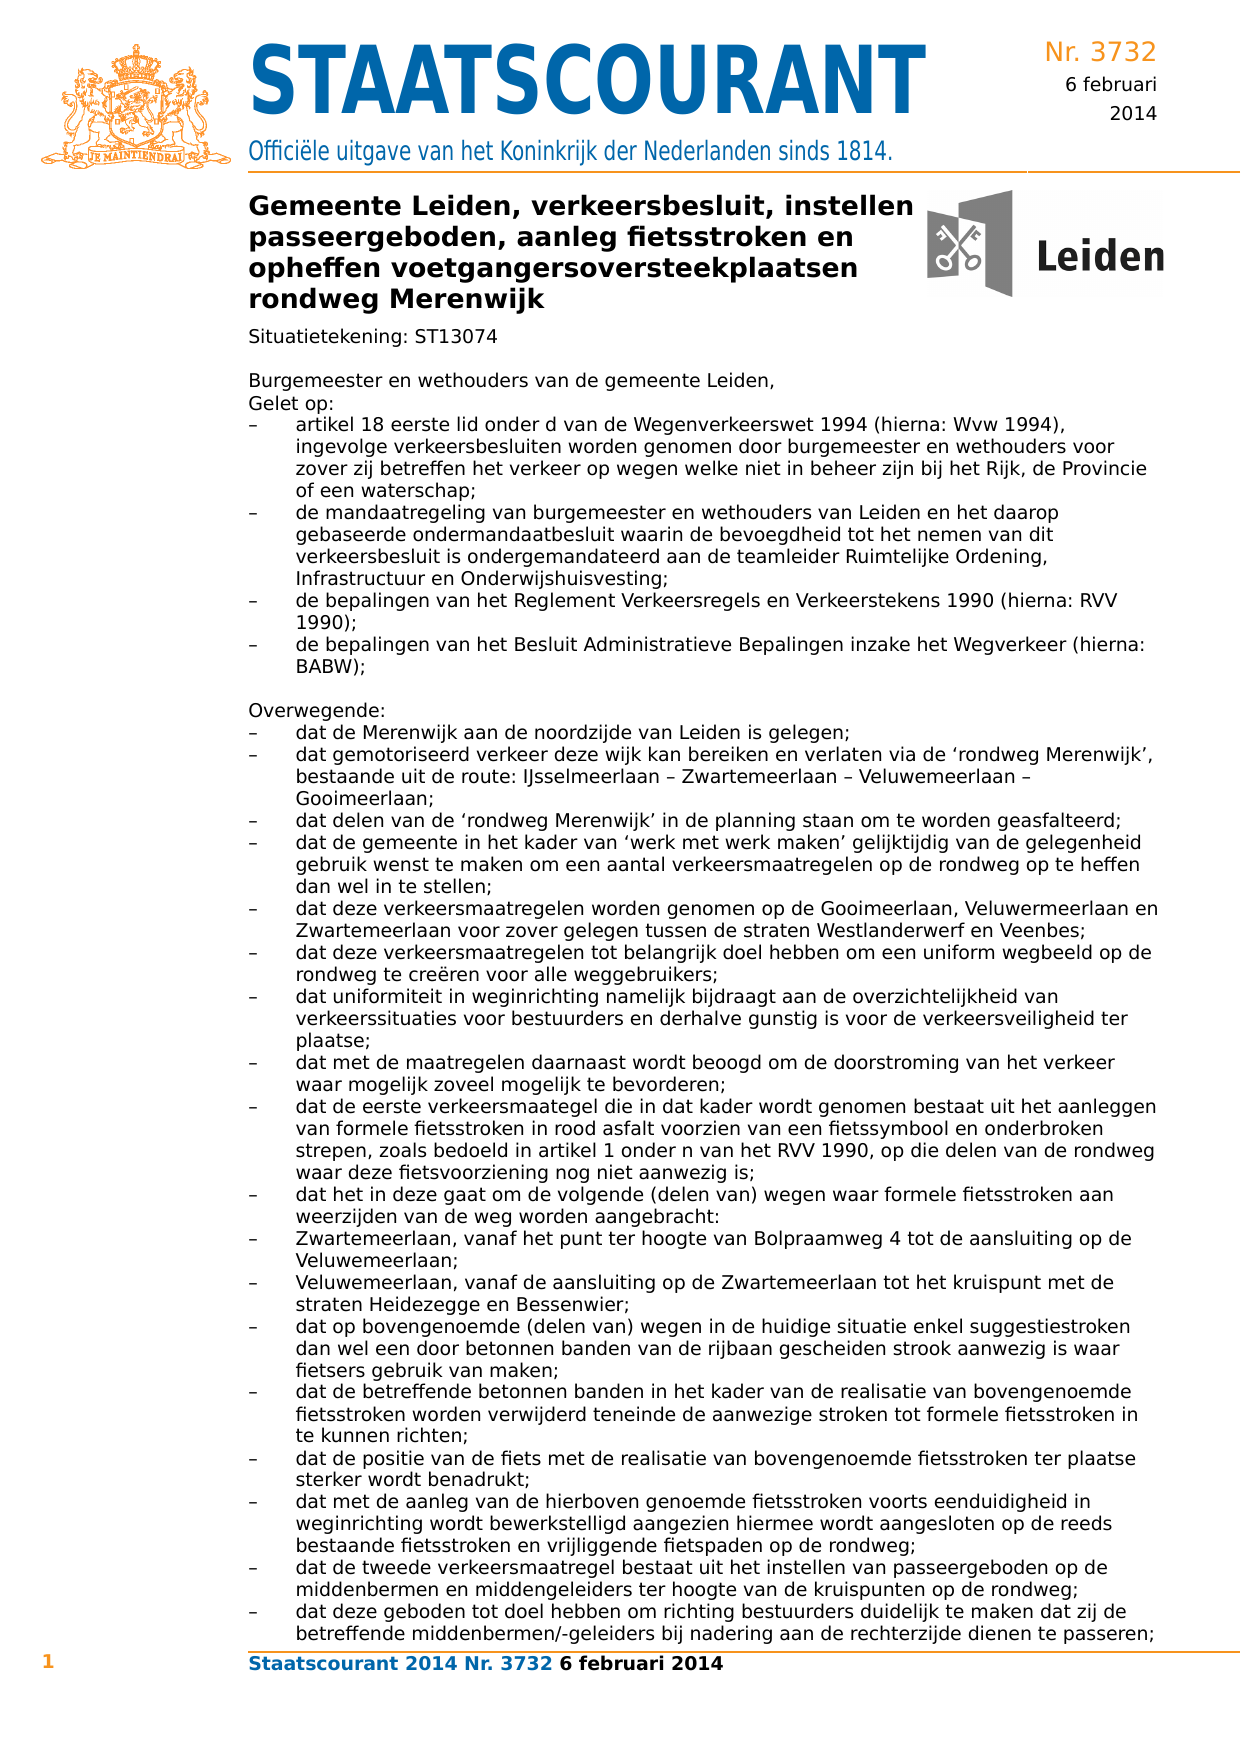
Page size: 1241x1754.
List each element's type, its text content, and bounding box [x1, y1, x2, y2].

list dat delen van de ‘rondweg Merenwijk’ in de planning staan om te worden geasfalteerd; [248, 810, 1163, 832]
list dat deze verkeersmaatregelen tot belangrijk doel hebben om een uniform wegbeeld op de rondweg te creëren voor alle weggebruikers; [248, 942, 1163, 986]
subtitle Gemeente Leiden, verkeersbesluit, instellen passeergeboden, aanleg fietsstroken en opheffen voetgangersoversteekplaatsen rondweg Merenwijk [248, 191, 1163, 315]
list dat de positie van de fiets met de realisatie van bovengenoemde fietsstroken ter plaatse sterker wordt benadrukt; [248, 1447, 1163, 1491]
picture [927, 190, 1164, 297]
list dat met de aanleg van de hierboven genoemde fietsstroken voorts eenduidigheid in weginrichting wordt bewerkstelligd aangezien hiermee wordt aangesloten op de reeds bestaande fietsstroken en vrijliggende fietspaden op de rondweg; [248, 1491, 1163, 1557]
text Gelet op: [248, 392, 1163, 414]
list dat de betreffende betonnen banden in het kader van de realisatie van bovengenoemde fietsstroken worden verwijderd teneinde de aanwezige stroken tot formele fietsstroken in te kunnen richten; [248, 1381, 1163, 1447]
list dat deze verkeersmaatregelen worden genomen op de Gooimeerlaan, Veluwermeerlaan en Zwartemeerlaan voor zover gelegen tussen de straten Westlanderwerf en Veenbes; [248, 898, 1163, 942]
picture [41, 44, 231, 169]
list dat de gemeente in het kader van ‘werk met werk maken’ gelijktijdig van de gelegenheid gebruik wenst te maken om een aantal verkeersmaatregelen op de rondweg op te heffen dan wel in te stellen; [248, 832, 1163, 898]
text Situatietekening: ST13074 [248, 326, 1163, 348]
list dat gemotoriseerd verkeer deze wijk kan bereiken en verlaten via de ‘rondweg Merenwijk’, bestaande uit de route: IJsselmeerlaan – Zwartemeerlaan – Veluwemeerlaan – Gooimeerlaan; [248, 744, 1163, 810]
list Zwartemeerlaan, vanaf het punt ter hoogte van Bolpraamweg 4 tot de aansluiting op de Veluwemeerlaan; [248, 1228, 1163, 1272]
list dat de eerste verkeersmaategel die in dat kader wordt genomen bestaat uit het aanleggen van formele fietsstroken in rood asfalt voorzien van een fietssymbool en onderbroken strepen, zoals bedoeld in artikel 1 onder n van het RVV 1990, op die delen van de rondweg waar deze fietsvoorziening nog niet aanwezig is; [248, 1096, 1163, 1184]
list dat de tweede verkeersmaatregel bestaat uit het instellen van passeergeboden op de middenbermen en middengeleiders ter hoogte van de kruispunten op de rondweg; [248, 1557, 1163, 1601]
list de bepalingen van het Besluit Administratieve Bepalingen inzake het Wegverkeer (hierna: BABW); [248, 634, 1163, 678]
list dat deze geboden tot doel hebben om richting bestuurders duidelijk te maken dat zij de betreffende middenbermen/-geleiders bij nadering aan de rechterzijde dienen te passeren; [248, 1601, 1163, 1645]
list artikel 18 eerste lid onder d van de Wegenverkeerswet 1994 (hierna: Wvw 1994), ingevolge verkeersbesluiten worden genomen door burgemeester en wethouders voor zover zij betreffen het verkeer op wegen welke niet in beheer zijn bij het Rijk, de Provincie of een waterschap; [248, 414, 1163, 502]
list dat de Merenwijk aan de noordzijde van Leiden is gelegen; [248, 722, 1163, 744]
text Overwegende: [248, 700, 1163, 722]
list de bepalingen van het Reglement Verkeersregels en Verkeerstekens 1990 (hierna: RVV 1990); [248, 590, 1163, 634]
list dat op bovengenoemde (delen van) wegen in de huidige situatie enkel suggestiestroken dan wel een door betonnen banden van de rijbaan gescheiden strook aanwezig is waar fietsers gebruik van maken; [248, 1316, 1163, 1381]
list de mandaatregeling van burgemeester en wethouders van Leiden en het daarop gebaseerde ondermandaatbesluit waarin de bevoegdheid tot het nemen van dit verkeersbesluit is ondergemandateerd aan de teamleider Ruimtelijke Ordening, Infrastructuur en Onderwijshuisvesting; [248, 502, 1163, 590]
list dat met de maatregelen daarnaast wordt beoogd om de doorstroming van het verkeer waar mogelijk zoveel mogelijk te bevorderen; [248, 1052, 1163, 1096]
list dat uniformiteit in weginrichting namelijk bijdraagt aan de overzichtelijkheid van verkeerssituaties voor bestuurders en derhalve gunstig is voor de verkeersveiligheid ter plaatse; [248, 986, 1163, 1052]
list Veluwemeerlaan, vanaf de aansluiting op de Zwartemeerlaan tot het kruispunt met de straten Heidezegge en Bessenwier; [248, 1272, 1163, 1316]
list dat het in deze gaat om de volgende (delen van) wegen waar formele fietsstroken aan weerzijden van de weg worden aangebracht: [248, 1184, 1163, 1228]
text Burgemeester en wethouders van de gemeente Leiden, [248, 370, 1163, 392]
